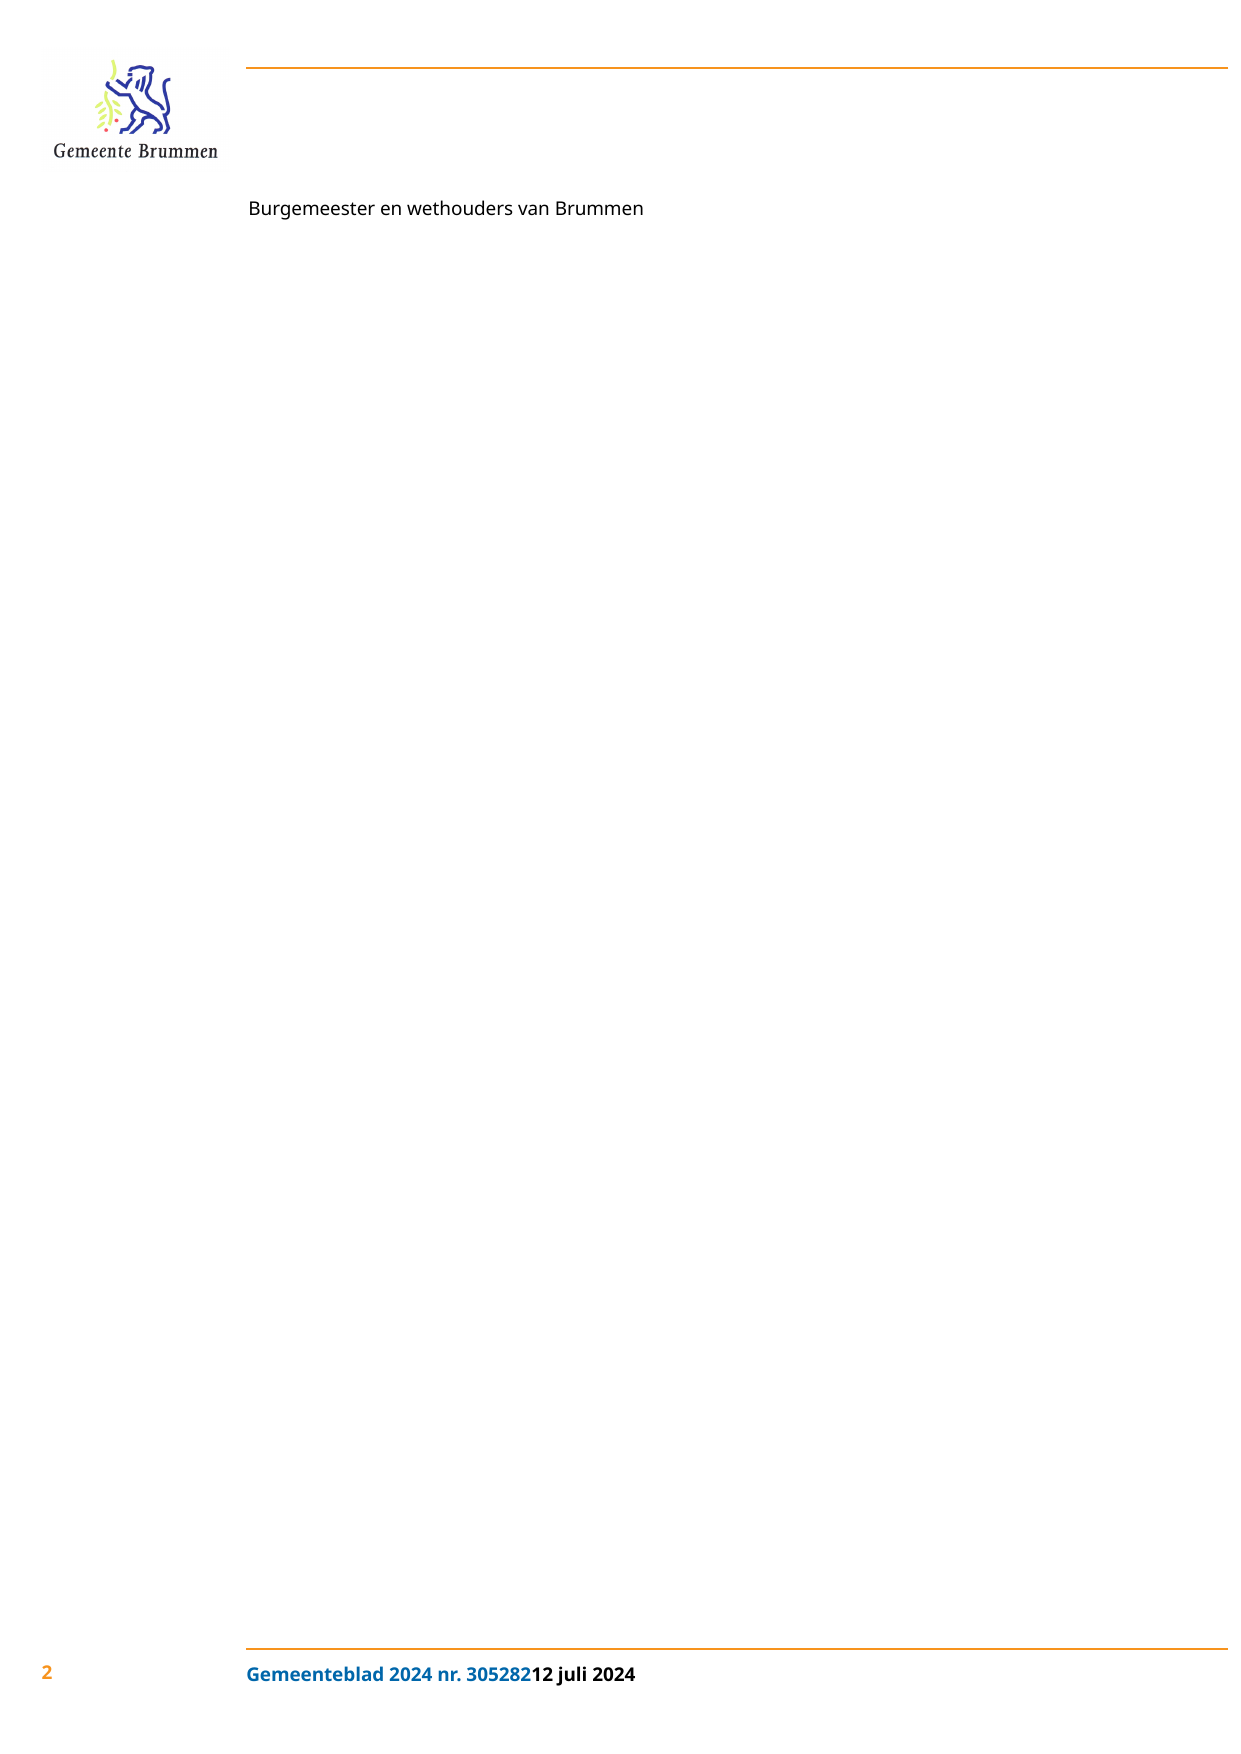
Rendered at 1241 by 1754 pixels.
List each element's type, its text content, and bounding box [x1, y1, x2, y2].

picture [41, 47, 231, 172]
text Burgemeester en wethouders van Brummen [248, 196, 1152, 221]
